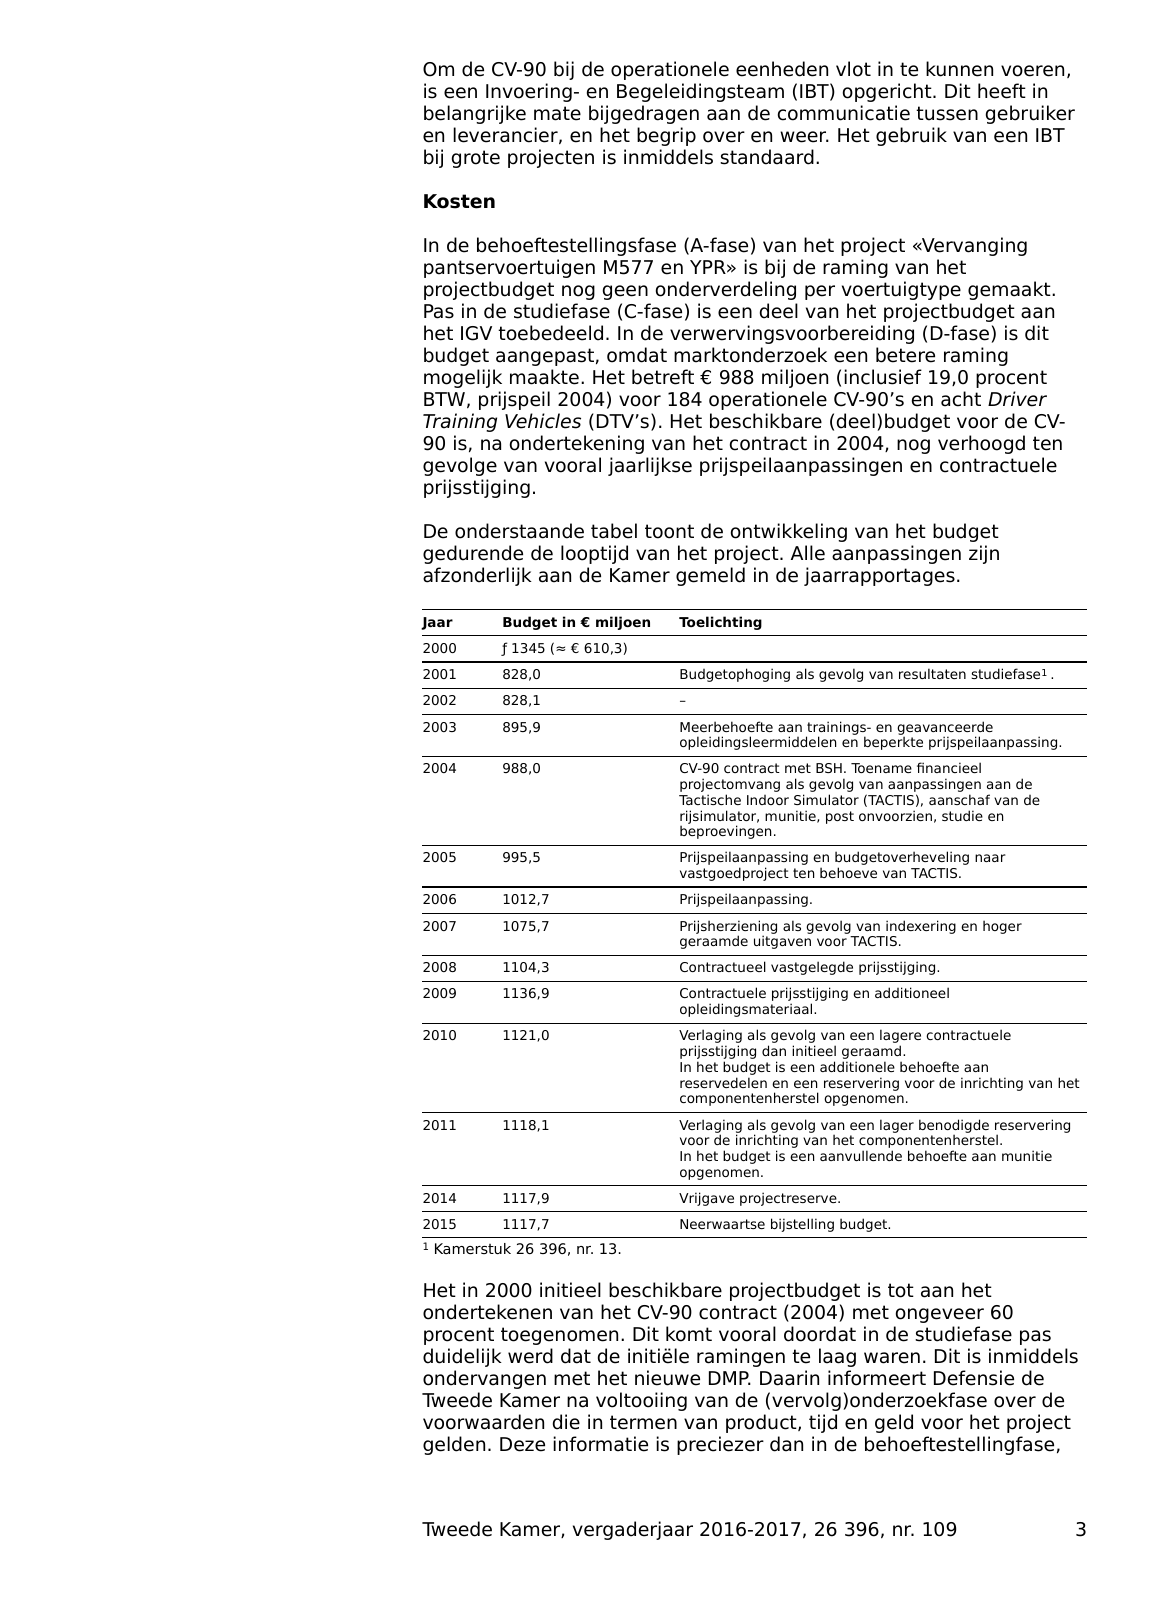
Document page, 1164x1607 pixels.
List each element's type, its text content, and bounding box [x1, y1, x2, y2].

table_cell Neerwaartse bijstelling budget. [673, 1212, 1087, 1237]
table_cell Verlaging als gevolg van een lagere contractuele prijsstijging dan initieel geraamd. In het budget is een additionele behoefte aan reservedelen en een reservering voor de inrichting van het componentenherstel opgenomen. [673, 1024, 1087, 1112]
text Om de CV-90 bij de operationele eenheden vlot in te kunnen voeren, is een Invoering- en Begeleidingsteam (IBT) opgericht. Dit heeft in belangrijke mate bijgedragen aan de communicatie tussen gebruiker en leverancier, en het begrip over en weer. Het gebruik van een IBT bij grote projecten is inmiddels standaard. [422, 59, 1087, 169]
table_cell 2000 [422, 636, 496, 661]
table_cell 1136,9 [496, 982, 673, 1022]
table_header Jaar [422, 610, 496, 635]
table_cell 2015 [422, 1212, 496, 1237]
table_cell 828,0 [496, 663, 673, 687]
table_cell 2009 [422, 982, 496, 1022]
table_cell 2011 [422, 1113, 496, 1185]
table_cell 2008 [422, 956, 496, 981]
table_cell 1 Kamerstuk 26 396, nr. 13. [422, 1238, 1087, 1258]
text De onderstaande tabel toont de ontwikkeling van het budget gedurende de looptijd van het project. Alle aanpassingen zijn afzonderlijk aan de Kamer gemeld in de jaarrapportages. [422, 521, 1087, 587]
table_cell 1121,0 [496, 1024, 673, 1112]
table_cell 2006 [422, 888, 496, 913]
table_cell Contractuele prijsstijging en additioneel opleidingsmateriaal. [673, 982, 1087, 1022]
table_cell Prijsherziening als gevolg van indexering en hoger geraamde uitgaven voor TACTIS. [673, 914, 1087, 954]
table_header Toelichting [673, 610, 1087, 635]
table_cell 2003 [422, 715, 496, 756]
table_cell 1104,3 [496, 956, 673, 981]
table_cell CV-90 contract met BSH. Toename financieel projectomvang als gevolg van aanpassingen aan de Tactische Indoor Simulator (TACTIS), aanschaf van de rijsimulator, munitie, post onvoorzien, studie en beproevingen. [673, 757, 1087, 844]
table_cell 2001 [422, 663, 496, 687]
table_cell 1117,7 [496, 1212, 673, 1237]
table_cell 1118,1 [496, 1113, 673, 1185]
table_cell 995,5 [496, 846, 673, 886]
table_cell 988,0 [496, 757, 673, 844]
table_cell 828,1 [496, 689, 673, 714]
table_cell 2005 [422, 846, 496, 886]
table_cell Budgetophoging als gevolg van resultaten studiefase1. [673, 663, 1087, 687]
table_cell 895,9 [496, 715, 673, 756]
table_cell Verlaging als gevolg van een lager benodigde reservering voor de inrichting van het componentenherstel. In het budget is een aanvullende behoefte aan munitie opgenomen. [673, 1113, 1087, 1185]
text Het in 2000 initieel beschikbare projectbudget is tot aan het ondertekenen van het CV-90 contract (2004) met ongeveer 60 procent toegenomen. Dit komt vooral doordat in de studiefase pas duidelijk werd dat de initiële ramingen te laag waren. Dit is inmiddels ondervangen met het nieuwe DMP. Daarin informeert Defensie de Tweede Kamer na voltooiing van de (vervolg)onderzoekfase over de voorwaarden die in termen van product, tijd en geld voor het project gelden. Deze informatie is preciezer dan in de behoeftestellingfase, [422, 1280, 1087, 1456]
table_cell 2010 [422, 1024, 496, 1112]
table_cell [673, 636, 1087, 661]
text In de behoeftestellingsfase (A-fase) van het project «Vervanging pantservoertuigen M577 en YPR» is bij de raming van het projectbudget nog geen onderverdeling per voertuigtype gemaakt. Pas in de studiefase (C-fase) is een deel van het projectbudget aan het IGV toebedeeld. In de verwervingsvoorbereiding (D-fase) is dit budget aangepast, omdat marktonderzoek een betere raming mogelijk maakte. Het betreft € 988 miljoen (inclusief 19,0 procent BTW, prijspeil 2004) voor 184 operationele CV-90’s en acht Driver Training Vehicles (DTV’s). Het beschikbare (deel)budget voor de CV-90 is, na ondertekening van het contract in 2004, nog verhoogd ten gevolge van vooral jaarlijkse prijspeilaanpassingen en contractuele prijsstijging. [422, 235, 1087, 499]
table_cell – [673, 689, 1087, 714]
table_cell Meerbehoefte aan trainings- en geavanceerde opleidingsleermiddelen en beperkte prijspeilaanpassing. [673, 715, 1087, 756]
table_header Budget in € miljoen [496, 610, 673, 635]
table_cell ƒ 1345 (≈ € 610,3) [496, 636, 673, 661]
table_cell 2007 [422, 914, 496, 954]
table_cell 1117,9 [496, 1186, 673, 1211]
table_cell 2004 [422, 757, 496, 844]
table_cell Contractueel vastgelegde prijsstijging. [673, 956, 1087, 981]
table_cell 2002 [422, 689, 496, 714]
table_cell Prijspeilaanpassing. [673, 888, 1087, 913]
table_cell 1075,7 [496, 914, 673, 954]
table_cell Prijspeilaanpassing en budgetoverheveling naar vastgoedproject ten behoeve van TACTIS. [673, 846, 1087, 886]
table_cell 2014 [422, 1186, 496, 1211]
subtitle Kosten [422, 191, 1087, 213]
table_cell 1012,7 [496, 888, 673, 913]
table_cell Vrijgave projectreserve. [673, 1186, 1087, 1211]
